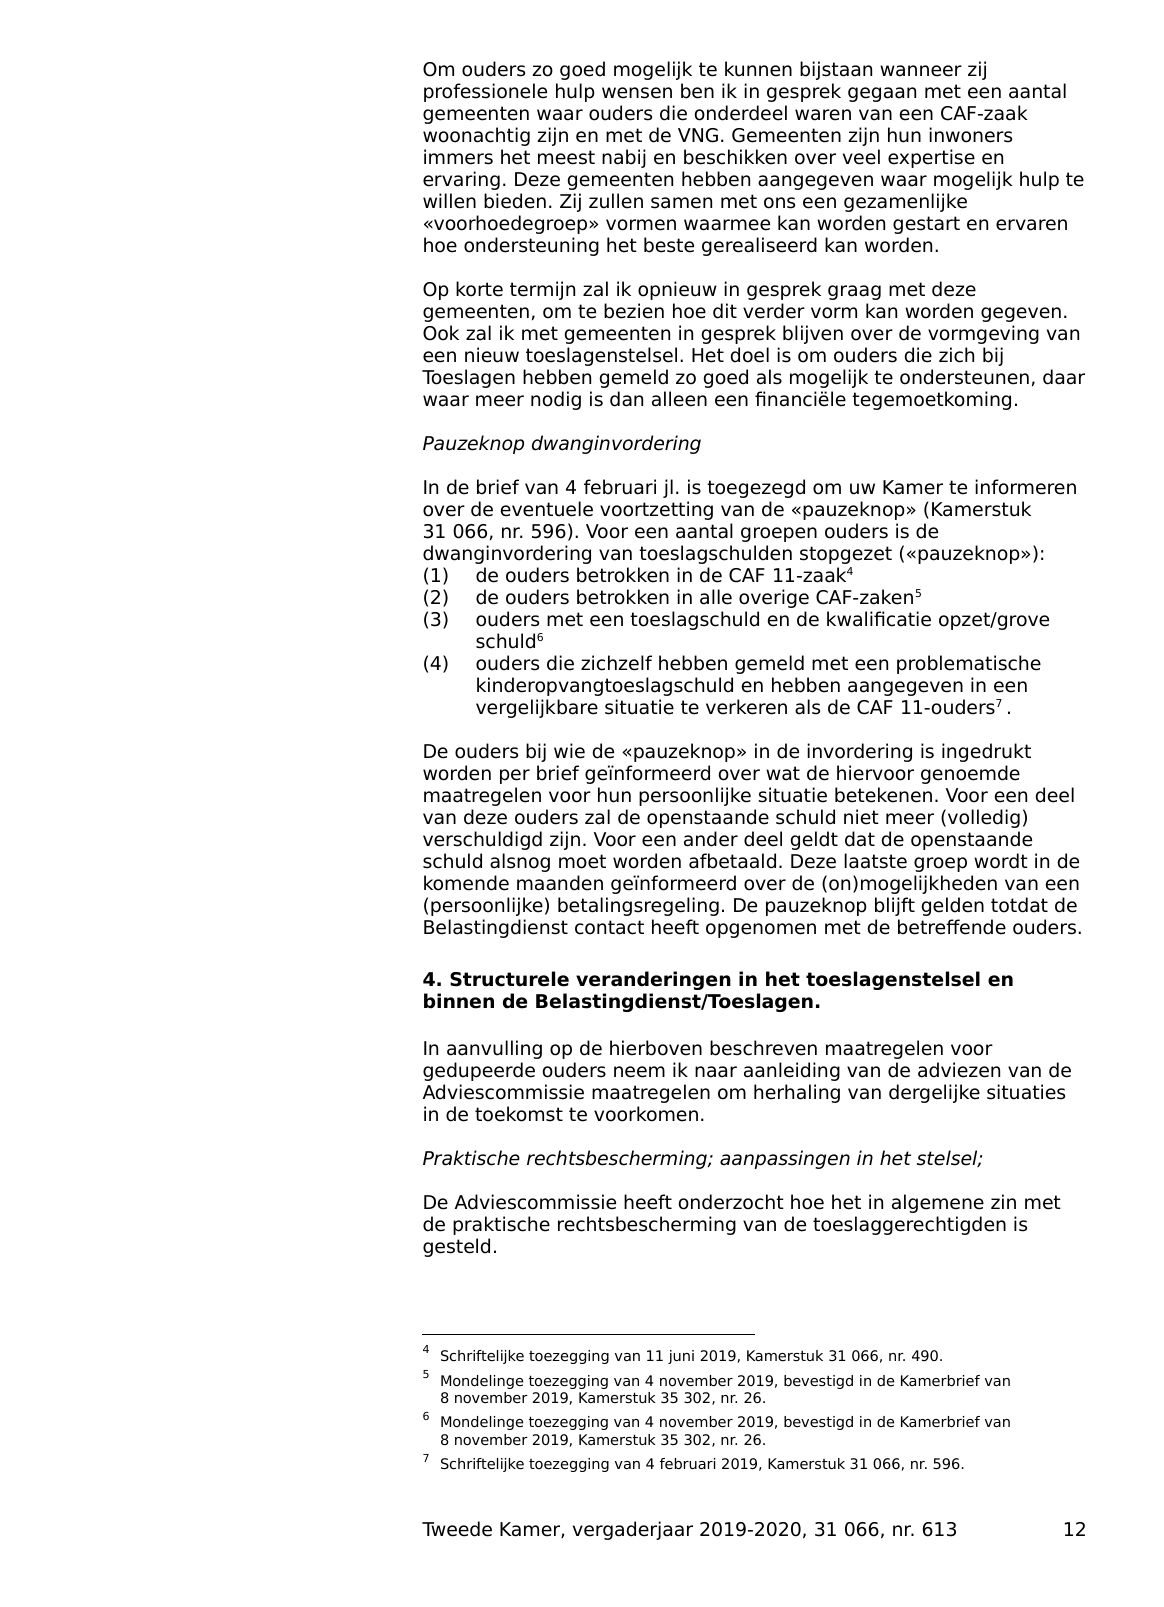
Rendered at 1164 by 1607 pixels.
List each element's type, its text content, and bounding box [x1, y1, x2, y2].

subtitle Praktische rechtsbescherming; aanpassingen in het stelsel; [422, 1148, 1087, 1170]
text De Adviescommissie heeft onderzocht hoe het in algemene zin met de praktische rechtsbescherming van de toeslaggerechtigden is gesteld. [422, 1192, 1087, 1258]
text In de brief van 4 februari jl. is toegezegd om uw Kamer te informeren over de eventuele voortzetting van de «pauzeknop» (Kamerstuk 31 066, nr. 596). Voor een aantal groepen ouders is de dwanginvordering van toeslagschulden stopgezet («pauzeknop»): [422, 477, 1087, 565]
subtitle 4. Structurele veranderingen in het toeslagenstelsel en binnen de Belastingdienst/Toeslagen. [422, 969, 1087, 1013]
text Schriftelijke toezegging van 11 juni 2019, Kamerstuk 31 066, nr. 490. [422, 1343, 1087, 1366]
text Mondelinge toezegging van 4 november 2019, bevestigd in de Kamerbrief van 8 november 2019, Kamerstuk 35 302, nr. 26. [422, 1368, 1087, 1407]
text Mondelinge toezegging van 4 november 2019, bevestigd in de Kamerbrief van 8 november 2019, Kamerstuk 35 302, nr. 26. [422, 1410, 1087, 1449]
text Om ouders zo goed mogelijk te kunnen bijstaan wanneer zij professionele hulp wensen ben ik in gesprek gegaan met een aantal gemeenten waar ouders die onderdeel waren van een CAF-zaak woonachtig zijn en met de VNG. Gemeenten zijn hun inwoners immers het meest nabij en beschikken over veel expertise en ervaring. Deze gemeenten hebben aangegeven waar mogelijk hulp te willen bieden. Zij zullen samen met ons een gezamenlijke «voorhoedegroep» vormen waarmee kan worden gestart en ervaren hoe ondersteuning het beste gerealiseerd kan worden. [422, 59, 1087, 257]
text (2) de ouders betrokken in alle overige CAF-zaken [422, 587, 1087, 609]
subtitle Pauzeknop dwanginvordering [422, 433, 1087, 455]
text (4) ouders die zichzelf hebben gemeld met een problematische kinderopvangtoeslagschuld en hebben aangegeven in een vergelijkbare situatie te verkeren als de CAF 11-ouders. [422, 653, 1087, 719]
text (1) de ouders betrokken in de CAF 11-zaak [422, 565, 1087, 587]
text (3) ouders met een toeslagschuld en de kwalificatie opzet/grove schuld [422, 609, 1087, 653]
text Op korte termijn zal ik opnieuw in gesprek graag met deze gemeenten, om te bezien hoe dit verder vorm kan worden gegeven. Ook zal ik met gemeenten in gesprek blijven over de vormgeving van een nieuw toeslagenstelsel. Het doel is om ouders die zich bij Toeslagen hebben gemeld zo goed als mogelijk te ondersteunen, daar waar meer nodig is dan alleen een financiële tegemoetkoming. [422, 279, 1087, 411]
text De ouders bij wie de «pauzeknop» in de invordering is ingedrukt worden per brief geïnformeerd over wat de hiervoor genoemde maatregelen voor hun persoonlijke situatie betekenen. Voor een deel van deze ouders zal de openstaande schuld niet meer (volledig) verschuldigd zijn. Voor een ander deel geldt dat de openstaande schuld alsnog moet worden afbetaald. Deze laatste groep wordt in de komende maanden geïnformeerd over de (on)mogelijkheden van een (persoonlijke) betalingsregeling. De pauzeknop blijft gelden totdat de Belastingdienst contact heeft opgenomen met de betreffende ouders. [422, 741, 1087, 939]
text Schriftelijke toezegging van 4 februari 2019, Kamerstuk 31 066, nr. 596. [422, 1452, 1087, 1474]
text In aanvulling op de hierboven beschreven maatregelen voor gedupeerde ouders neem ik naar aanleiding van de adviezen van de Adviescommissie maatregelen om herhaling van dergelijke situaties in de toekomst te voorkomen. [422, 1038, 1087, 1126]
